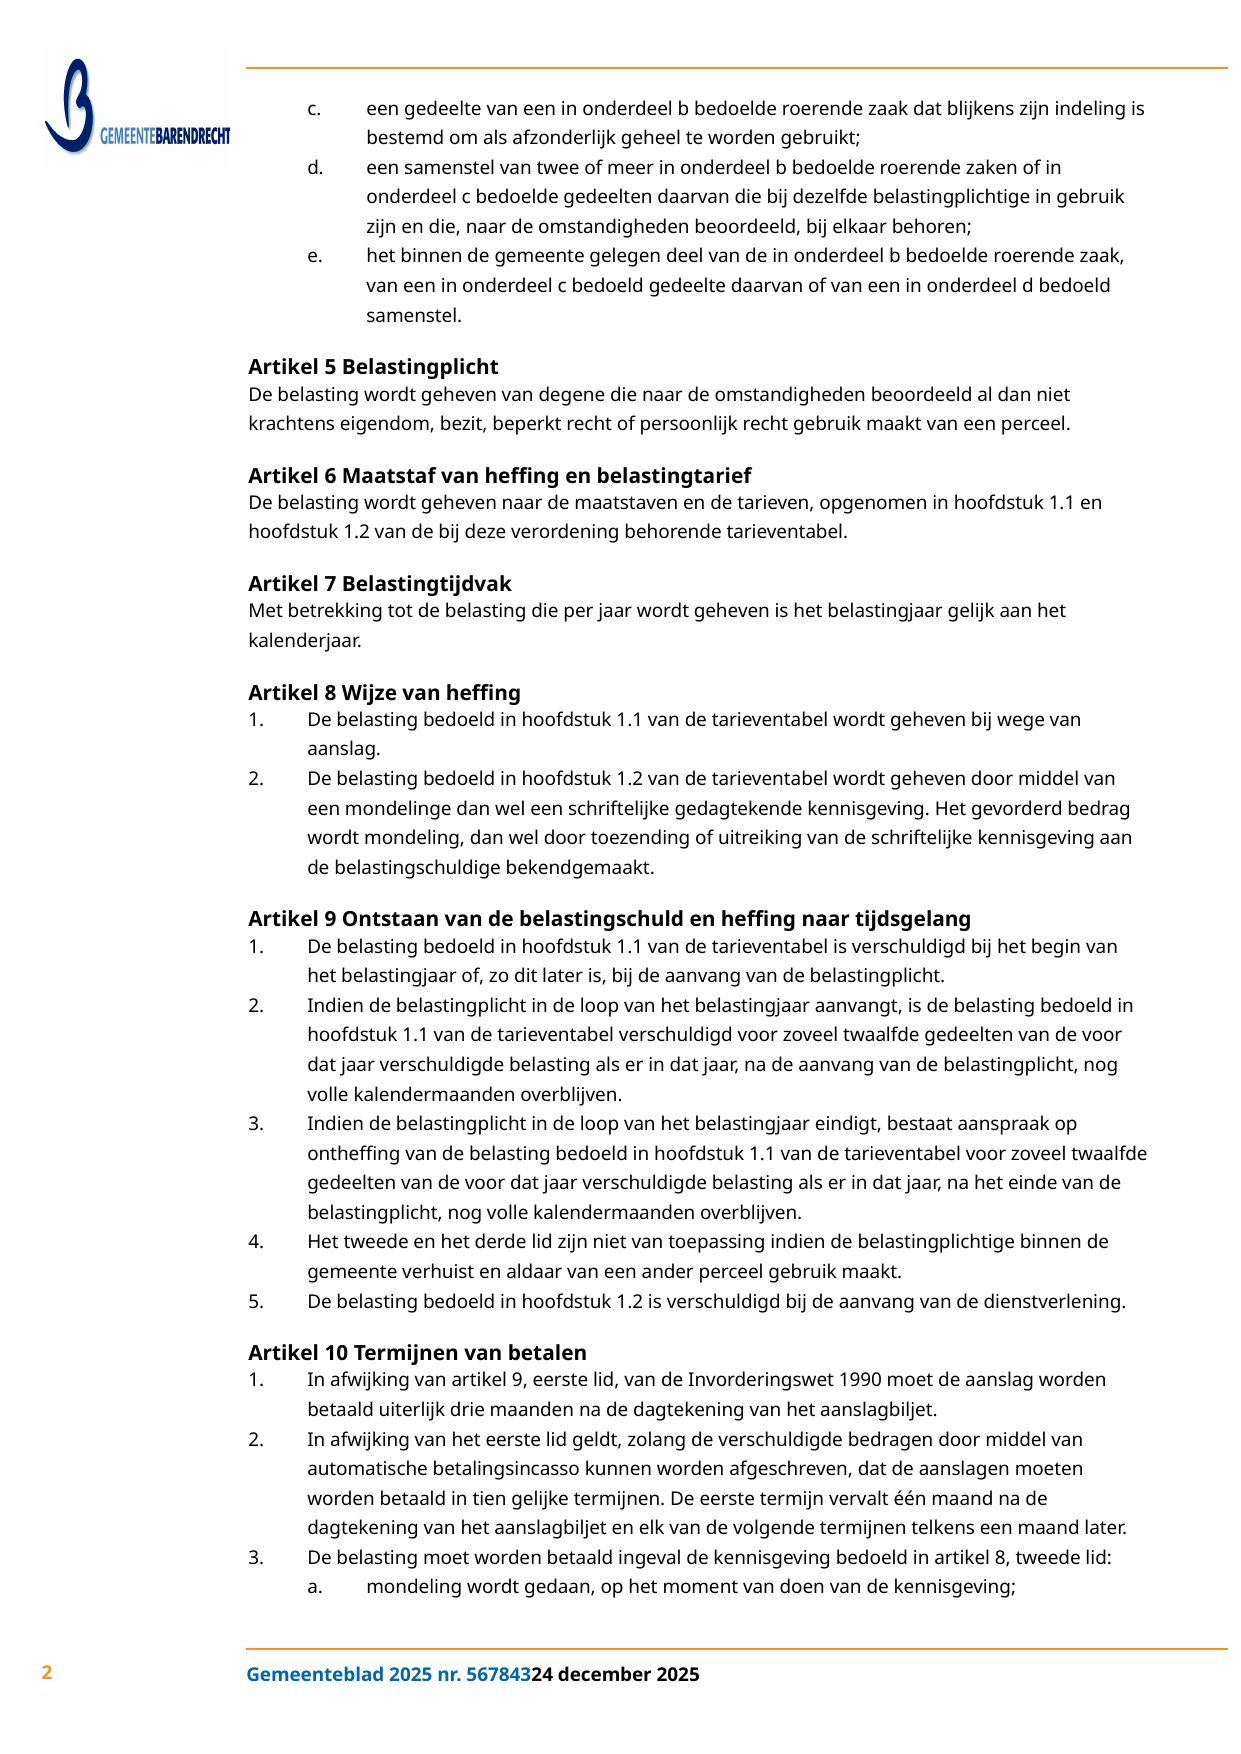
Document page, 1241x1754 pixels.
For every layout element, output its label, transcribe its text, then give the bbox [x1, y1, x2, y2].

text De belasting wordt geheven naar de maatstaven en de tarieven, opgenomen in hoofdstuk 1.1 en hoofdstuk 1.2 van de bij deze verordening behorende tarieventabel. [248, 489, 1152, 544]
text Artikel 9 Ontstaan van de belastingschuld en heffing naar tijdsgelang [248, 904, 1152, 933]
list Indien de belastingplicht in de loop van het belastingjaar eindigt, bestaat aanspraak op ontheffing van de belasting bedoeld in hoofdstuk 1.1 van de tarieventabel voor zoveel twaalfde gedeelten van de voor dat jaar verschuldigde belasting als er in dat jaar, na het einde van de belastingplicht, nog volle kalendermaanden overblijven. [248, 1110, 1152, 1225]
picture [41, 47, 231, 172]
text De belasting wordt geheven van degene die naar de omstandigheden beoordeeld al dan niet krachtens eigendom, bezit, beperkt recht of persoonlijk recht gebruik maakt van een perceel. [248, 381, 1152, 436]
text Artikel 7 Belastingtijdvak [248, 569, 1152, 598]
text Artikel 10 Termijnen van betalen [248, 1338, 1152, 1367]
list De belasting bedoeld in hoofdstuk 1.1 van de tarieventabel wordt geheven bij wege van aanslag. [248, 706, 1152, 761]
text Artikel 8 Wijze van heffing [248, 678, 1152, 706]
list een samenstel van twee of meer in onderdeel b bedoelde roerende zaken of in onderdeel c bedoelde gedeelten daarvan die bij dezelfde belastingplichtige in gebruik zijn en die, naar de omstandigheden beoordeeld, bij elkaar behoren; [307, 154, 1152, 239]
text Artikel 6 Maatstaf van heffing en belastingtarief [248, 461, 1152, 489]
list In afwijking van het eerste lid geldt, zolang de verschuldigde bedragen door middel van automatische betalingsincasso kunnen worden afgeschreven, dat de aanslagen moeten worden betaald in tien gelijke termijnen. De eerste termijn vervalt één maand na de dagtekening van het aanslagbiljet en elk van de volgende termijnen telkens een maand later. [248, 1426, 1152, 1540]
text Met betrekking tot de belasting die per jaar wordt geheven is het belastingjaar gelijk aan het kalenderjaar. [248, 598, 1152, 653]
list Indien de belastingplicht in de loop van het belastingjaar aanvangt, is de belasting bedoeld in hoofdstuk 1.1 van de tarieventabel verschuldigd voor zoveel twaalfde gedeelten van de voor dat jaar verschuldigde belasting als er in dat jaar, na de aanvang van de belastingplicht, nog volle kalendermaanden overblijven. [248, 992, 1152, 1106]
text Artikel 5 Belastingplicht [248, 352, 1152, 381]
list De belasting bedoeld in hoofdstuk 1.2 is verschuldigd bij de aanvang van de dienstverlening. [248, 1288, 1152, 1313]
list mondeling wordt gedaan, op het moment van doen van de kennisgeving; [307, 1574, 1152, 1599]
list De belasting bedoeld in hoofdstuk 1.1 van de tarieventabel is verschuldigd bij het begin van het belastingjaar of, zo dit later is, bij de aanvang van de belastingplicht. [248, 933, 1152, 988]
list een gedeelte van een in onderdeel b bedoelde roerende zaak dat blijkens zijn indeling is bestemd om als afzonderlijk geheel te worden gebruikt; [307, 95, 1152, 150]
list het binnen de gemeente gelegen deel van de in onderdeel b bedoelde roerende zaak, van een in onderdeel c bedoeld gedeelte daarvan of van een in onderdeel d bedoeld samenstel. [307, 243, 1152, 328]
list De belasting bedoeld in hoofdstuk 1.2 van de tarieventabel wordt geheven door middel van een mondelinge dan wel een schriftelijke gedagtekende kennisgeving. Het gevorderd bedrag wordt mondeling, dan wel door toezending of uitreiking van de schriftelijke kennisgeving aan de belastingschuldige bekendgemaakt. [248, 765, 1152, 880]
list Het tweede en het derde lid zijn niet van toepassing indien de belastingplichtige binnen de gemeente verhuist en aldaar van een ander perceel gebruik maakt. [248, 1229, 1152, 1284]
list De belasting moet worden betaald ingeval de kennisgeving bedoeld in artikel 8, tweede lid: [248, 1544, 1152, 1570]
list In afwijking van artikel 9, eerste lid, van de Invorderingswet 1990 moet de aanslag worden betaald uiterlijk drie maanden na de dagtekening van het aanslagbiljet. [248, 1367, 1152, 1422]
